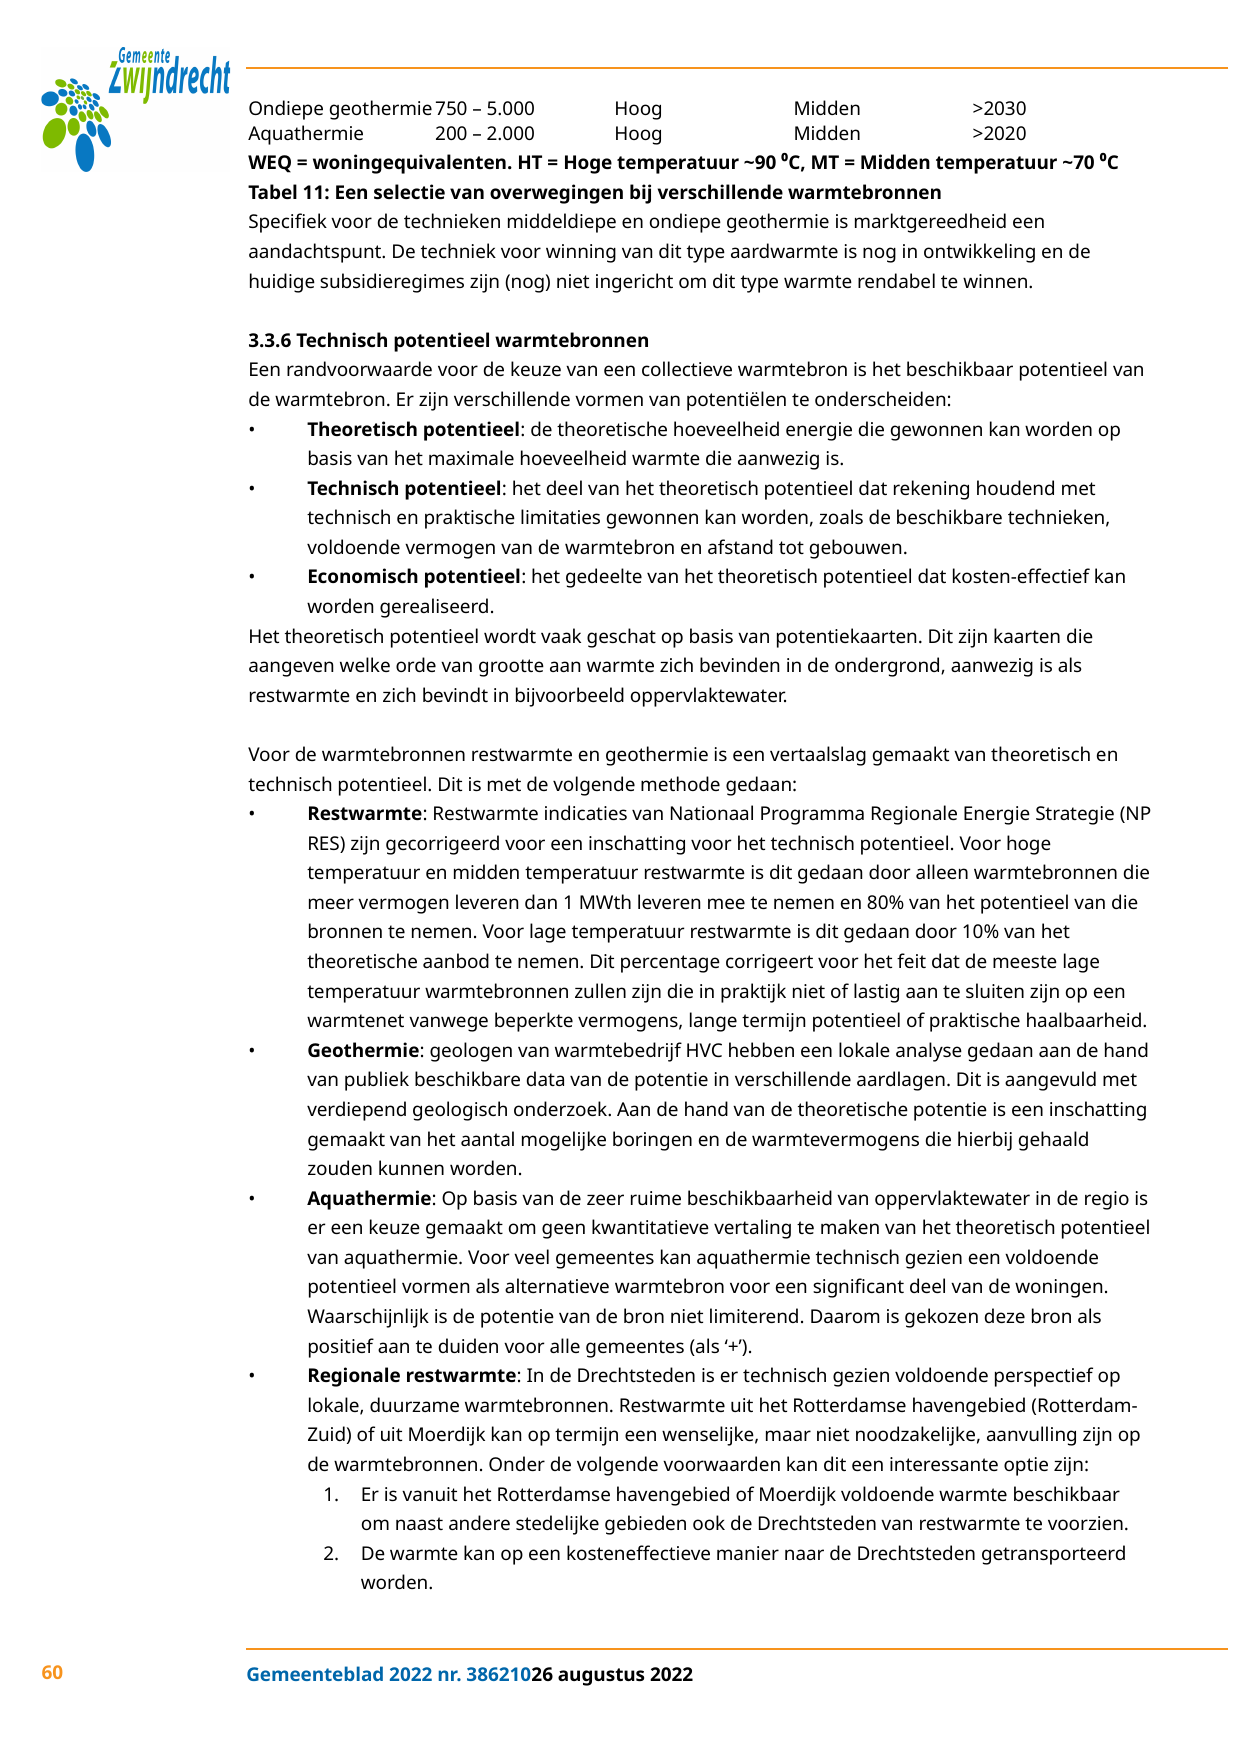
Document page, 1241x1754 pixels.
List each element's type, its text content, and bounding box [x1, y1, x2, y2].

list Theoretisch potentieel: de theoretische hoeveelheid energie die gewonnen kan worden op basis van het maximale hoeveelheid warmte die aanwezig is. [248, 416, 1152, 471]
list Aquathermie: Op basis van de zeer ruime beschikbaarheid van oppervlaktewater in de regio is er een keuze gemaakt om geen kwantitatieve vertaling te maken van het theoretisch potentieel van aquathermie. Voor veel gemeentes kan aquathermie technisch gezien een voldoende potentieel vormen als alternatieve warmtebron voor een significant deel van de woningen. Waarschijnlijk is de potentie van de bron niet limiterend. Daarom is gekozen deze bron als positief aan te duiden voor alle gemeentes (als ‘+’). [248, 1185, 1152, 1358]
table_cell 200 – 2.000 [435, 121, 614, 146]
table_cell Hoog [614, 95, 793, 121]
table_cell >2020 [973, 121, 1152, 146]
text Een randvoorwaarde voor de keuze van een collectieve warmtebron is het beschikbaar potentieel van de warmtebron. Er zijn verschillende vormen van potentiëlen te onderscheiden: [248, 357, 1152, 412]
table_cell 750 – 5.000 [435, 95, 614, 121]
text Tabel 11: Een selectie van overwegingen bij verschillende warmtebronnen [248, 179, 1152, 205]
text Het theoretisch potentieel wordt vaak geschat op basis van potentiekaarten. Dit zijn kaarten die aangeven welke orde van grootte aan warmte zich bevinden in de ondergrond, aanwezig is als restwarmte en zich bevindt in bijvoorbeeld oppervlaktewater. [248, 623, 1152, 708]
text WEQ = woningequivalenten. HT = Hoge temperatuur ~90 ⁰C, MT = Midden temperatuur ~70 ⁰C [248, 149, 1152, 175]
table_cell Midden [793, 95, 972, 121]
table_cell >2030 [973, 95, 1152, 121]
list Geothermie: geologen van warmtebedrijf HVC hebben een lokale analyse gedaan aan de hand van publiek beschikbare data van de potentie in verschillende aardlagen. Dit is aangevuld met verdiepend geologisch onderzoek. Aan de hand van de theoretische potentie is een inschatting gemaakt van het aantal mogelijke boringen en de warmtevermogens die hierbij gehaald zouden kunnen worden. [248, 1037, 1152, 1181]
list Er is vanuit het Rotterdamse havengebied of Moerdijk voldoende warmte beschikbaar om naast andere stedelijke gebieden ook de Drechtsteden van restwarmte te voorzien. [323, 1481, 1152, 1536]
list Restwarmte: Restwarmte indicaties van Nationaal Programma Regionale Energie Strategie (NP RES) zijn gecorrigeerd voor een inschatting voor het technisch potentieel. Voor hoge temperatuur en midden temperatuur restwarmte is dit gedaan door alleen warmtebronnen die meer vermogen leveren dan 1 MWth leveren mee te nemen en 80% van het potentieel van die bronnen te nemen. Voor lage temperatuur restwarmte is dit gedaan door 10% van het theoretische aanbod te nemen. Dit percentage corrigeert voor het feit dat de meeste lage temperatuur warmtebronnen zullen zijn die in praktijk niet of lastig aan te sluiten zijn op een warmtenet vanwege beperkte vermogens, lange termijn potentieel of praktische haalbaarheid. [248, 800, 1152, 1033]
list Regionale restwarmte: In de Drechtsteden is er technisch gezien voldoende perspectief op lokale, duurzame warmtebronnen. Restwarmte uit het Rotterdamse havengebied (Rotterdam-Zuid) of uit Moerdijk kan op termijn een wenselijke, maar niet noodzakelijke, aanvulling zijn op de warmtebronnen. Onder de volgende voorwaarden kan dit een interessante optie zijn: [248, 1362, 1152, 1477]
table_cell Aquathermie [248, 121, 435, 146]
list De warmte kan op een kosteneffectieve manier naar de Drechtsteden getransporteerd worden. [323, 1540, 1152, 1595]
table_cell Ondiepe geothermie [248, 95, 435, 121]
table_cell Midden [793, 121, 972, 146]
picture [41, 47, 231, 172]
list Technisch potentieel: het deel van het theoretisch potentieel dat rekening houdend met technisch en praktische limitaties gewonnen kan worden, zoals de beschikbare technieken, voldoende vermogen van de warmtebron en afstand tot gebouwen. [248, 475, 1152, 560]
list Economisch potentieel: het gedeelte van het theoretisch potentieel dat kosten-effectief kan worden gerealiseerd. [248, 564, 1152, 619]
text Voor de warmtebronnen restwarmte en geothermie is een vertaalslag gemaakt van theoretisch en technisch potentieel. Dit is met de volgende methode gedaan: [248, 741, 1152, 796]
text Specifiek voor de technieken middeldiepe en ondiepe geothermie is marktgereedheid een aandachtspunt. De techniek voor winning van dit type aardwarmte is nog in ontwikkeling en de huidige subsidieregimes zijn (nog) niet ingericht om dit type warmte rendabel te winnen. [248, 209, 1152, 293]
table_cell Hoog [614, 121, 793, 146]
text 3.3.6 Technisch potentieel warmtebronnen [248, 327, 1152, 353]
